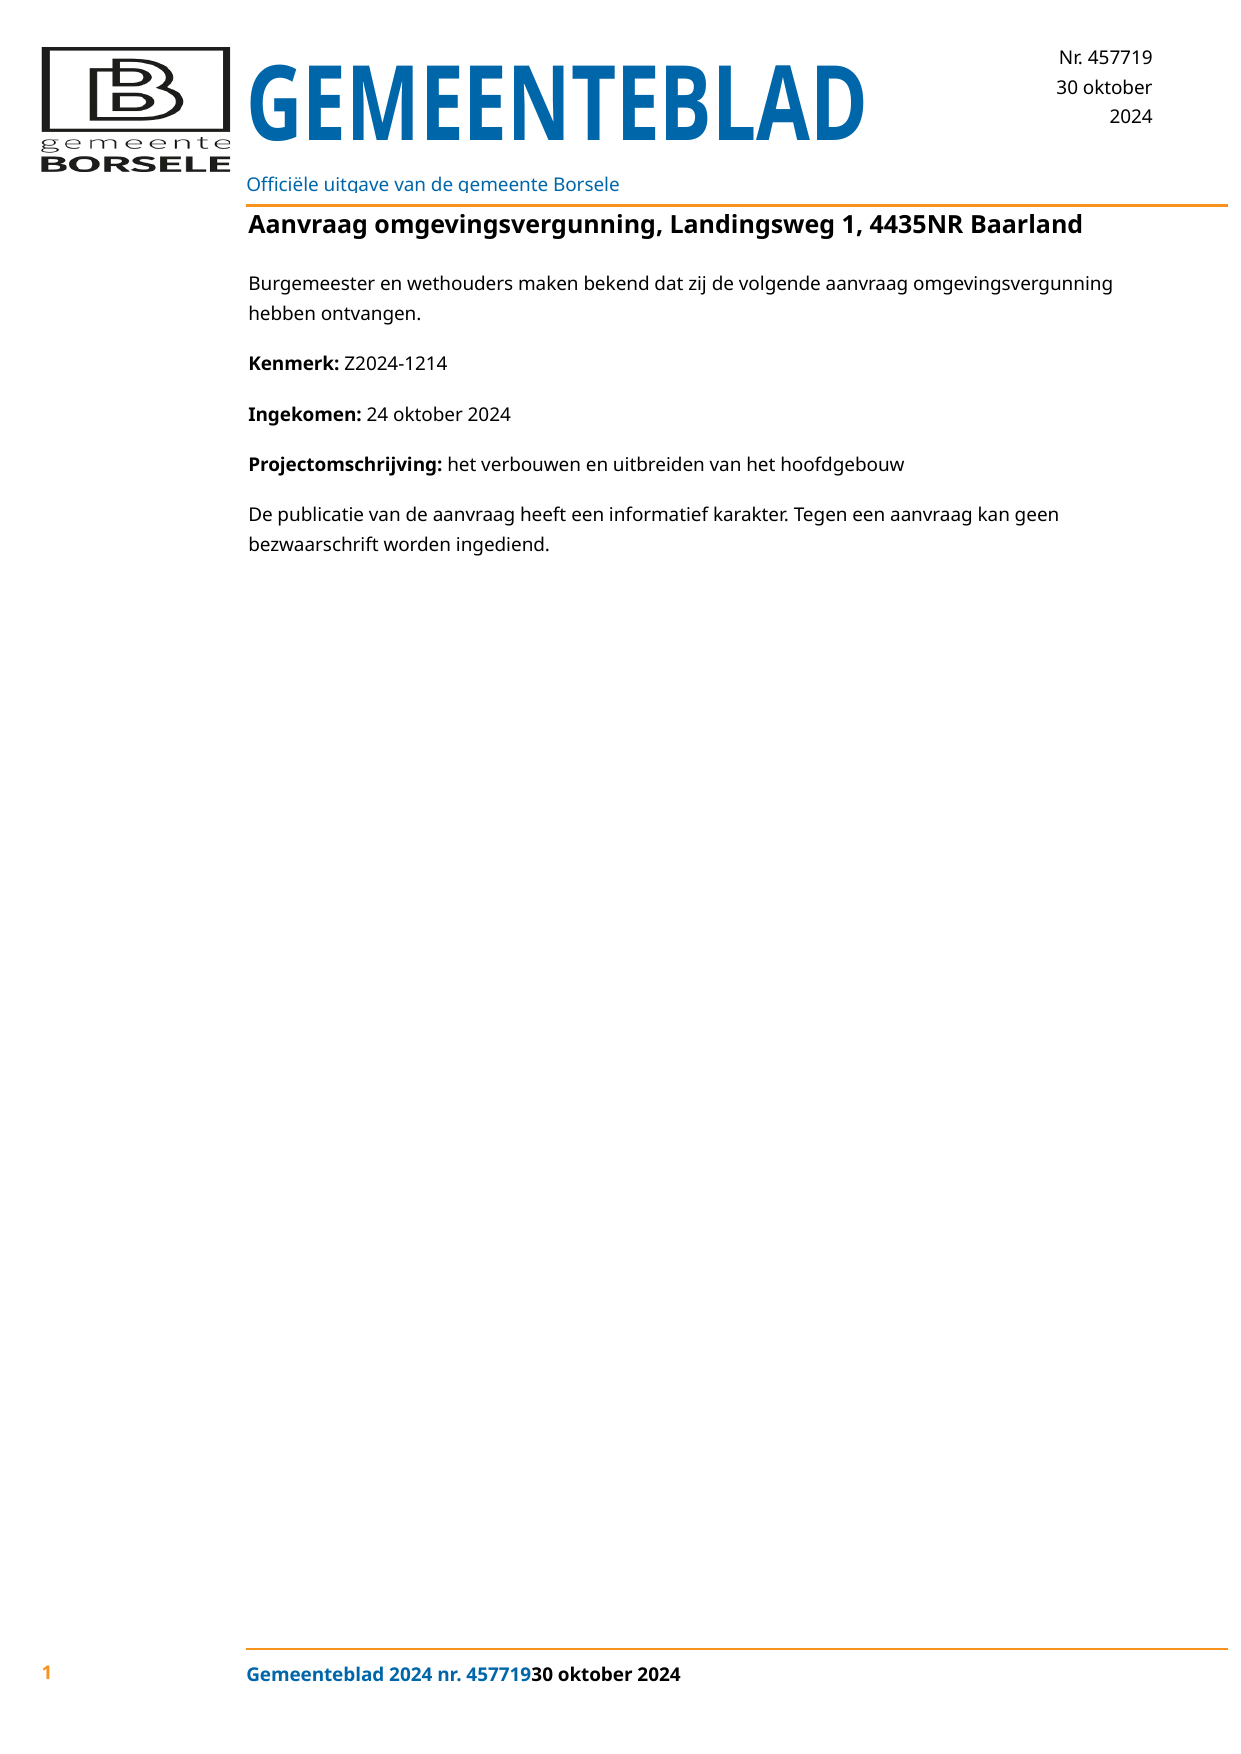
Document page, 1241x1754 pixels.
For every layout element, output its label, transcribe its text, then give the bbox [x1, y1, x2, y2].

text Ingekomen: 24 oktober 2024 [248, 401, 1152, 426]
text Aanvraag omgevingsvergunning, Landingsweg 1, 4435NR Baarland [248, 207, 1152, 241]
text Burgemeester en wethouders maken bekend dat zij de volgende aanvraag omgevingsvergunning hebben ontvangen. [248, 270, 1152, 326]
text Projectomschrijving: het verbouwen en uitbreiden van het hoofdgebouw [248, 451, 1152, 477]
picture [41, 47, 231, 172]
text Kenmerk: Z2024-1214 [248, 350, 1152, 376]
text De publicatie van de aanvraag heeft een informatief karakter. Tegen een aanvraag kan geen bezwaarschrift worden ingediend. [248, 502, 1152, 557]
